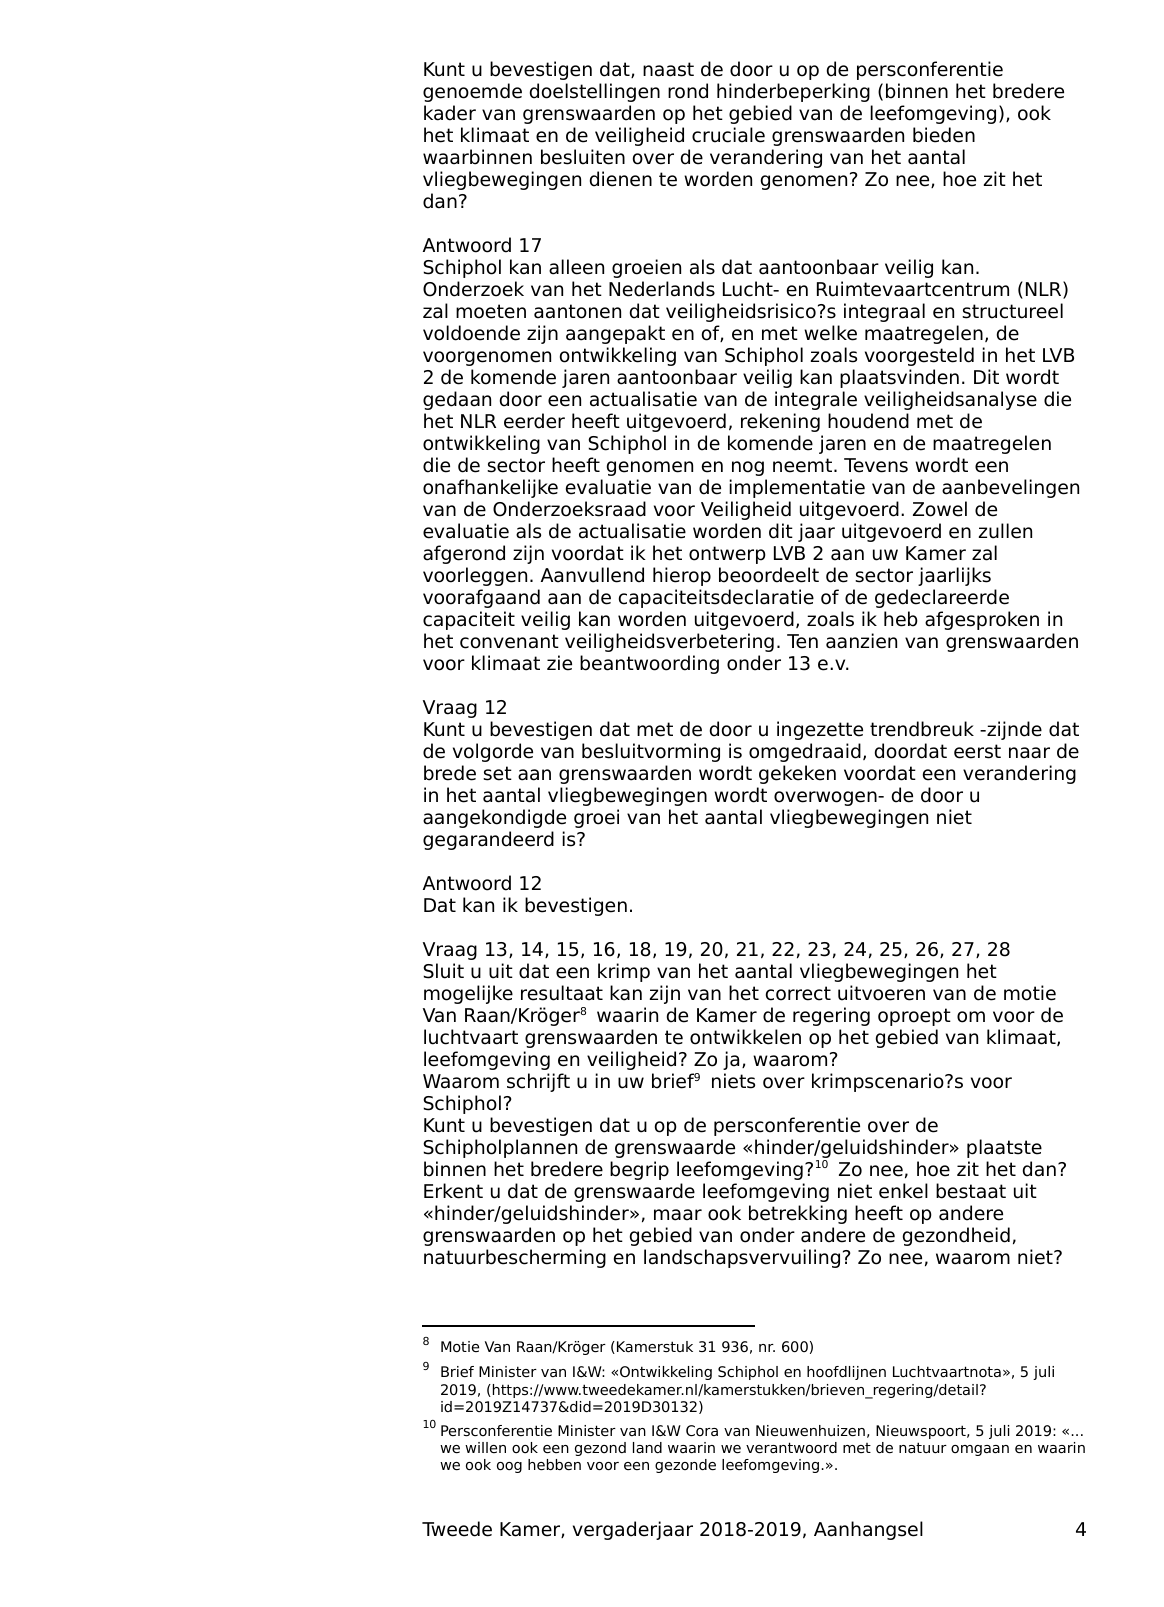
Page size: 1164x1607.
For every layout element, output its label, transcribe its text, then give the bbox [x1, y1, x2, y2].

text Kunt u bevestigen dat, naast de door u op de persconferentie genoemde doelstellingen rond hinderbeperking (binnen het bredere kader van grenswaarden op het gebied van de leefomgeving), ook het klimaat en de veiligheid cruciale grenswaarden bieden waarbinnen besluiten over de verandering van het aantal vliegbewegingen dienen te worden genomen? Zo nee, hoe zit het dan? [422, 59, 1087, 213]
text Kunt u bevestigen dat met de door u ingezette trendbreuk -zijnde dat de volgorde van besluitvorming is omgedraaid, doordat eerst naar de brede set aan grenswaarden wordt gekeken voordat een verandering in het aantal vliegbewegingen wordt overwogen- de door u aangekondigde groei van het aantal vliegbewegingen niet gegarandeerd is? [422, 719, 1087, 851]
text Erkent u dat de grenswaarde leefomgeving niet enkel bestaat uit «hinder/geluidshinder», maar ook betrekking heeft op andere grenswaarden op het gebied van onder andere de gezondheid, natuurbescherming en landschapsvervuiling? Zo nee, waarom niet? [422, 1181, 1087, 1269]
text Antwoord 17 [422, 235, 1087, 257]
text Schiphol kan alleen groeien als dat aantoonbaar veilig kan. Onderzoek van het Nederlands Lucht- en Ruimtevaartcentrum (NLR) zal moeten aantonen dat veiligheidsrisico?s integraal en structureel voldoende zijn aangepakt en of, en met welke maatregelen, de voorgenomen ontwikkeling van Schiphol zoals voorgesteld in het LVB 2 de komende jaren aantoonbaar veilig kan plaatsvinden. Dit wordt gedaan door een actualisatie van de integrale veiligheidsanalyse die het NLR eerder heeft uitgevoerd, rekening houdend met de ontwikkeling van Schiphol in de komende jaren en de maatregelen die de sector heeft genomen en nog neemt. Tevens wordt een onafhankelijke evaluatie van de implementatie van de aanbevelingen van de Onderzoeksraad voor Veiligheid uitgevoerd. Zowel de evaluatie als de actualisatie worden dit jaar uitgevoerd en zullen afgerond zijn voordat ik het ontwerp LVB 2 aan uw Kamer zal voorleggen. Aanvullend hierop beoordeelt de sector jaarlijks voorafgaand aan de capaciteitsdeclaratie of de gedeclareerde capaciteit veilig kan worden uitgevoerd, zoals ik heb afgesproken in het convenant veiligheidsverbetering. Ten aanzien van grenswaarden voor klimaat zie beantwoording onder 13 e.v. [422, 257, 1087, 675]
text Dat kan ik bevestigen. [422, 895, 1087, 917]
text Brief Minister van I&W: «Ontwikkeling Schiphol en hoofdlijnen Luchtvaartnota», 5 juli 2019, (https://www.tweedekamer.nl/kamerstukken/brieven_regering/detail?id=2019Z14737&did=2019D30132) [422, 1360, 1087, 1416]
text Sluit u uit dat een krimp van het aantal vliegbewegingen het mogelijke resultaat kan zijn van het correct uitvoeren van de motie Van Raan/Kröger waarin de Kamer de regering oproept om voor de luchtvaart grenswaarden te ontwikkelen op het gebied van klimaat, leefomgeving en veiligheid? Zo ja, waarom? [422, 961, 1087, 1071]
text Persconferentie Minister van I&W Cora van Nieuwenhuizen, Nieuwspoort, 5 juli 2019: «... we willen ook een gezond land waarin we verantwoord met de natuur omgaan en waarin we ook oog hebben voor een gezonde leefomgeving.». [422, 1418, 1087, 1474]
text Antwoord 12 [422, 873, 1087, 895]
text Vraag 13, 14, 15, 16, 18, 19, 20, 21, 22, 23, 24, 25, 26, 27, 28 [422, 939, 1087, 961]
text Motie Van Raan/Kröger (Kamerstuk 31 936, nr. 600) [422, 1335, 1087, 1357]
text Kunt u bevestigen dat u op de persconferentie over de Schipholplannen de grenswaarde «hinder/geluidshinder» plaatste binnen het bredere begrip leefomgeving? Zo nee, hoe zit het dan? [422, 1115, 1087, 1181]
text Vraag 12 [422, 697, 1087, 719]
text Waarom schrijft u in uw brief niets over krimpscenario?s voor Schiphol? [422, 1071, 1087, 1115]
